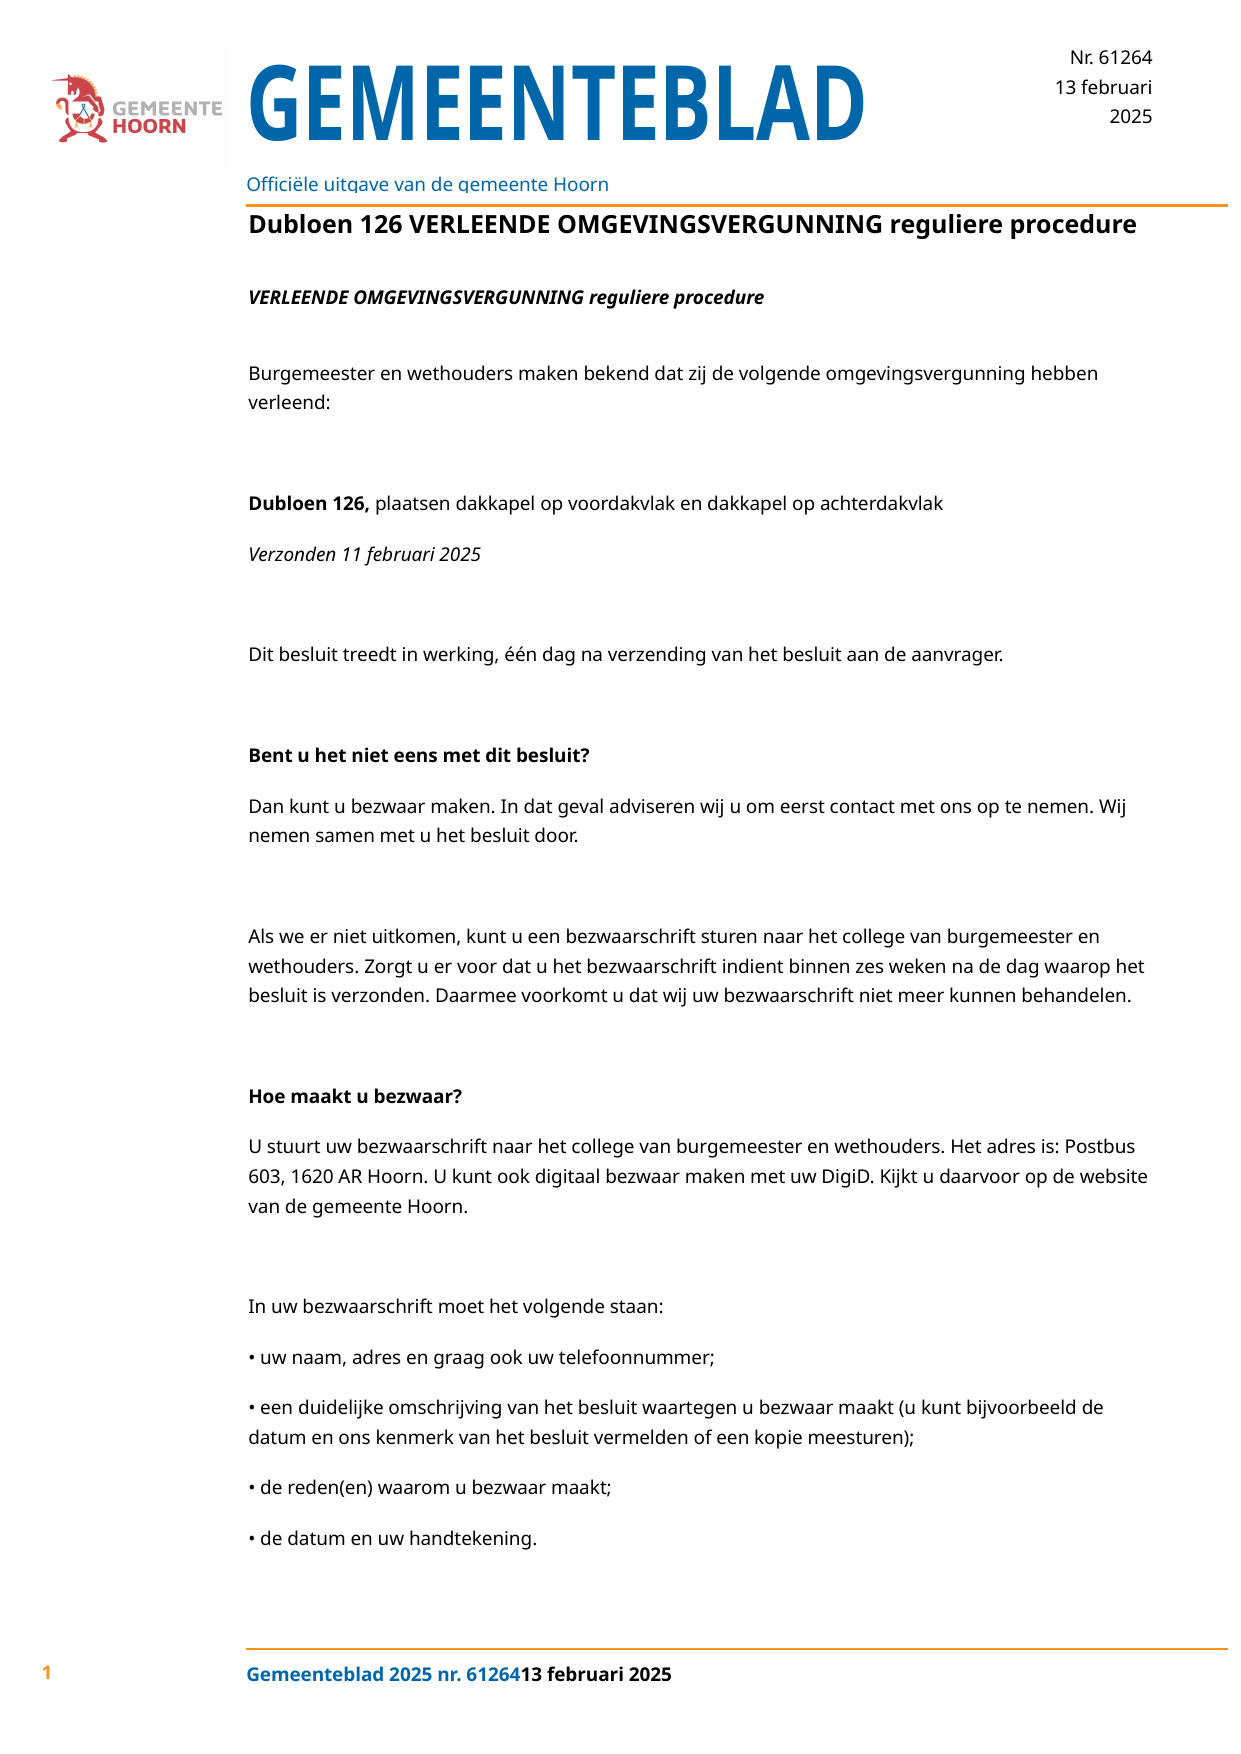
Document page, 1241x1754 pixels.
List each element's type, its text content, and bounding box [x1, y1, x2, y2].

text Dan kunt u bezwaar maken. In dat geval adviseren wij u om eerst contact met ons op te nemen. Wij nemen samen met u het besluit door. [248, 793, 1152, 848]
text VERLEENDE OMGEVINGSVERGUNNING reguliere procedure [248, 284, 1152, 309]
text Verzonden 11 februari 2025 [248, 541, 1152, 567]
text • de datum en uw handtekening. [248, 1525, 1152, 1551]
text In uw bezwaarschrift moet het volgende staan: [248, 1294, 1152, 1319]
text Dit besluit treedt in werking, één dag na verzending van het besluit aan de aanvrager. [248, 642, 1152, 667]
picture [41, 47, 231, 172]
text Als we er niet uitkomen, kunt u een bezwaarschrift sturen naar het college van burgemeester en wethouders. Zorgt u er voor dat u het bezwaarschrift indient binnen zes weken na de dag waarop het besluit is verzonden. Daarmee voorkomt u dat wij uw bezwaarschrift niet meer kunnen behandelen. [248, 923, 1152, 1008]
text • de reden(en) waarom u bezwaar maakt; [248, 1474, 1152, 1500]
text Dubloen 126 VERLEENDE OMGEVINGSVERGUNNING reguliere procedure [248, 207, 1152, 241]
text Dubloen 126, plaatsen dakkapel op voordakvlak en dakkapel op achterdakvlak [248, 490, 1152, 516]
text Bent u het niet eens met dit besluit? [248, 742, 1152, 768]
text U stuurt uw bezwaarschrift naar het college van burgemeester en wethouders. Het adres is: Postbus 603, 1620 AR Hoorn. U kunt ook digitaal bezwaar maken met uw DigiD. Kijkt u daarvoor op de website van de gemeente Hoorn. [248, 1134, 1152, 1219]
text Hoe maakt u bezwaar? [248, 1083, 1152, 1109]
text • een duidelijke omschrijving van het besluit waartegen u bezwaar maakt (u kunt bijvoorbeeld de datum en ons kenmerk van het besluit vermelden of een kopie meesturen); [248, 1394, 1152, 1450]
text • uw naam, adres en graag ook uw telefoonnummer; [248, 1344, 1152, 1370]
text Burgemeester en wethouders maken bekend dat zij de volgende omgevingsvergunning hebben verleend: [248, 360, 1152, 415]
